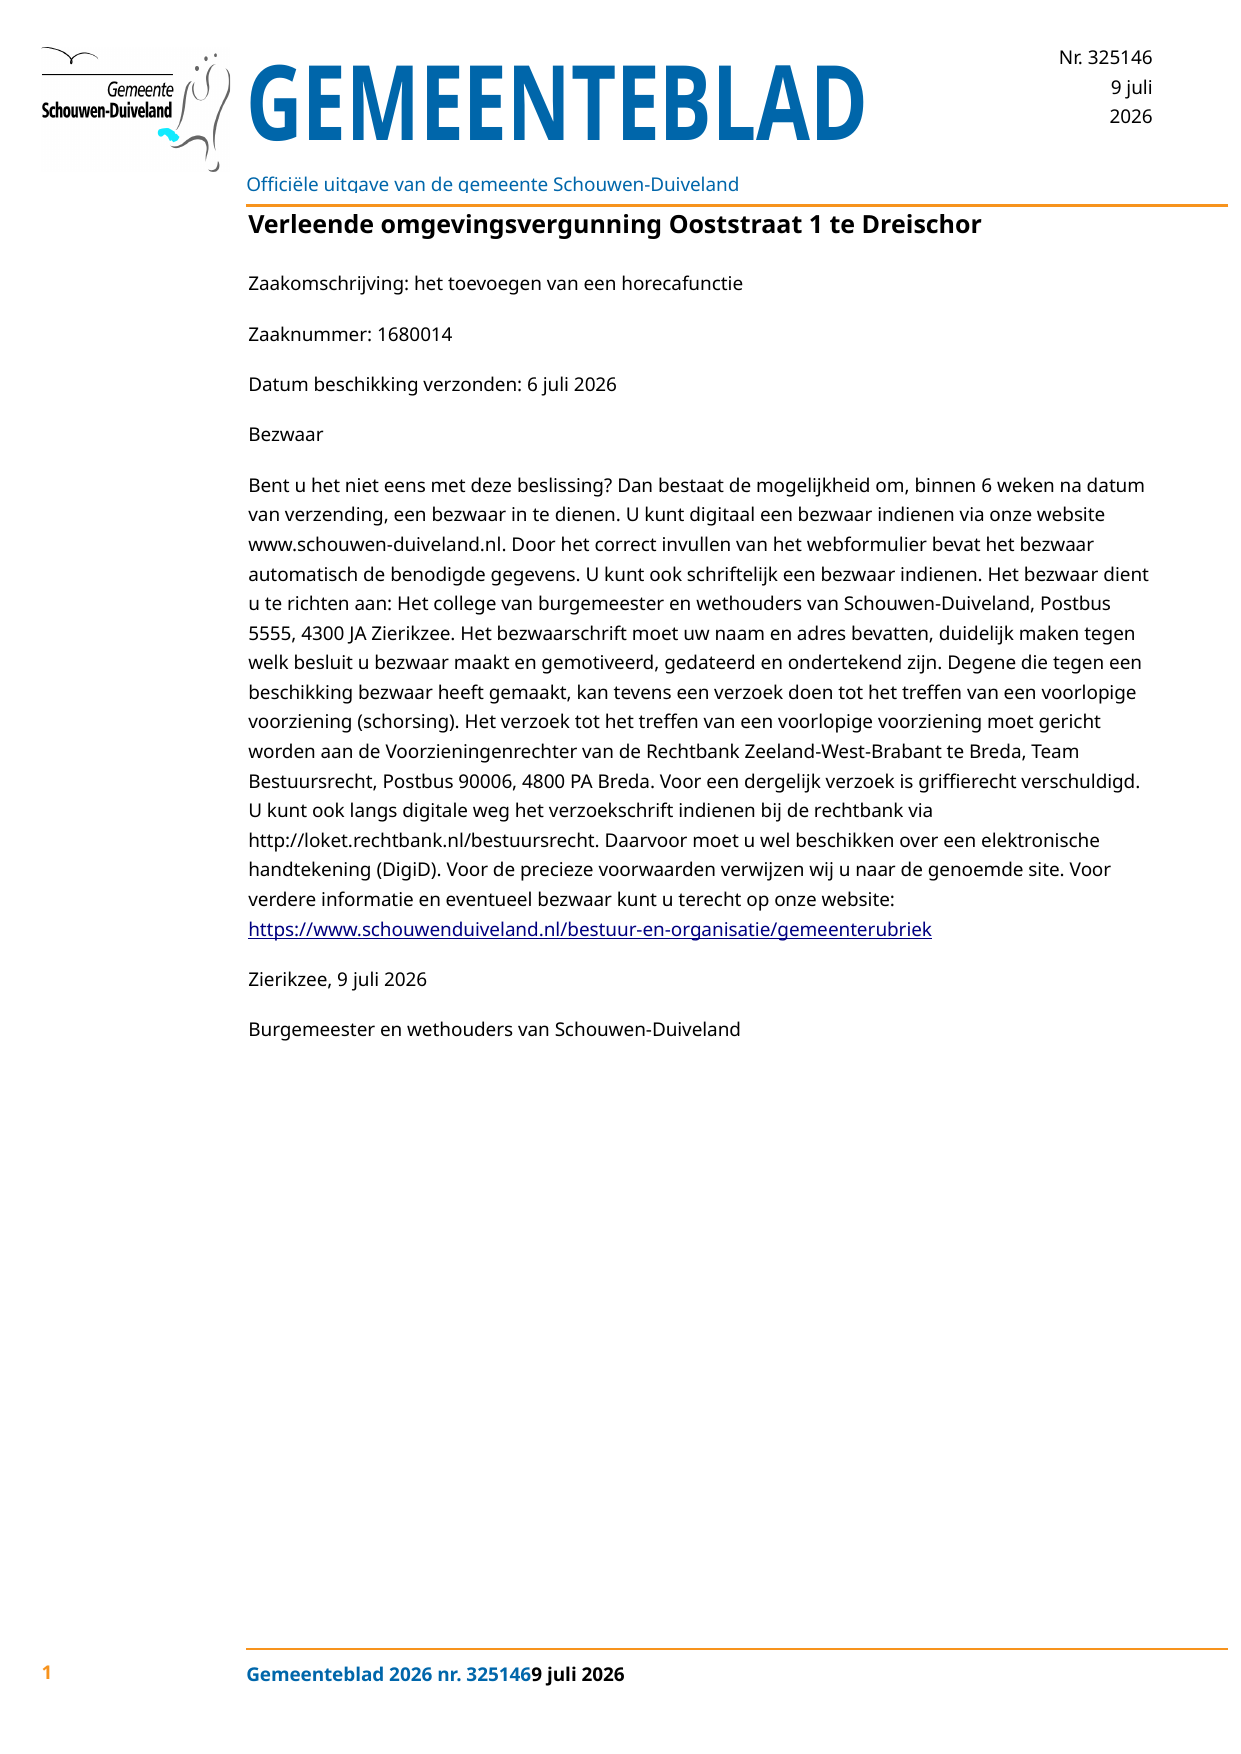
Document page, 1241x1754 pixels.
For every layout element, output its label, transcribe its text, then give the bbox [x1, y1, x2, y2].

text Datum beschikking verzonden: 6 juli 2026 [248, 371, 1152, 397]
text Bezwaar [248, 422, 1152, 447]
text Zierikzee, 9 juli 2026 [248, 966, 1152, 992]
text Bent u het niet eens met deze beslissing? Dan bestaat de mogelijkheid om, binnen 6 weken na datum van verzending, een bezwaar in te dienen. U kunt digitaal een bezwaar indienen via onze website www.schouwen-duiveland.nl. Door het correct invullen van het webformulier bevat het bezwaar automatisch de benodigde gegevens. U kunt ook schriftelijk een bezwaar indienen. Het bezwaar dient u te richten aan: Het college van burgemeester en wethouders van Schouwen-Duiveland, Postbus 5555, 4300 JA Zierikzee. Het bezwaarschrift moet uw naam en adres bevatten, duidelijk maken tegen welk besluit u bezwaar maakt en gemotiveerd, gedateerd en ondertekend zijn. Degene die tegen een beschikking bezwaar heeft gemaakt, kan tevens een verzoek doen tot het treffen van een voorlopige voorziening (schorsing). Het verzoek tot het treffen van een voorlopige voorziening moet gericht worden aan de Voorzieningenrechter van de Rechtbank Zeeland-West-Brabant te Breda, Team Bestuursrecht, Postbus 90006, 4800 PA Breda. Voor een dergelijk verzoek is griffierecht verschuldigd. U kunt ook langs digitale weg het verzoekschrift indienen bij de rechtbank via http://loket.rechtbank.nl/bestuursrecht. Daarvoor moet u wel beschikken over een elektronische handtekening (DigiD). Voor de precieze voorwaarden verwijzen wij u naar de genoemde site. Voor verdere informatie en eventueel bezwaar kunt u terecht op onze website: https://www.schouwenduiveland.nl/bestuur-en-organisatie/gemeenterubriek [248, 472, 1152, 941]
text Zaakomschrijving: het toevoegen van een horecafunctie [248, 270, 1152, 296]
text Burgemeester en wethouders van Schouwen-Duiveland [248, 1017, 1152, 1042]
picture [41, 47, 231, 172]
text Zaaknummer: 1680014 [248, 321, 1152, 346]
text Verleende omgevingsvergunning Ooststraat 1 te Dreischor [248, 207, 1152, 241]
